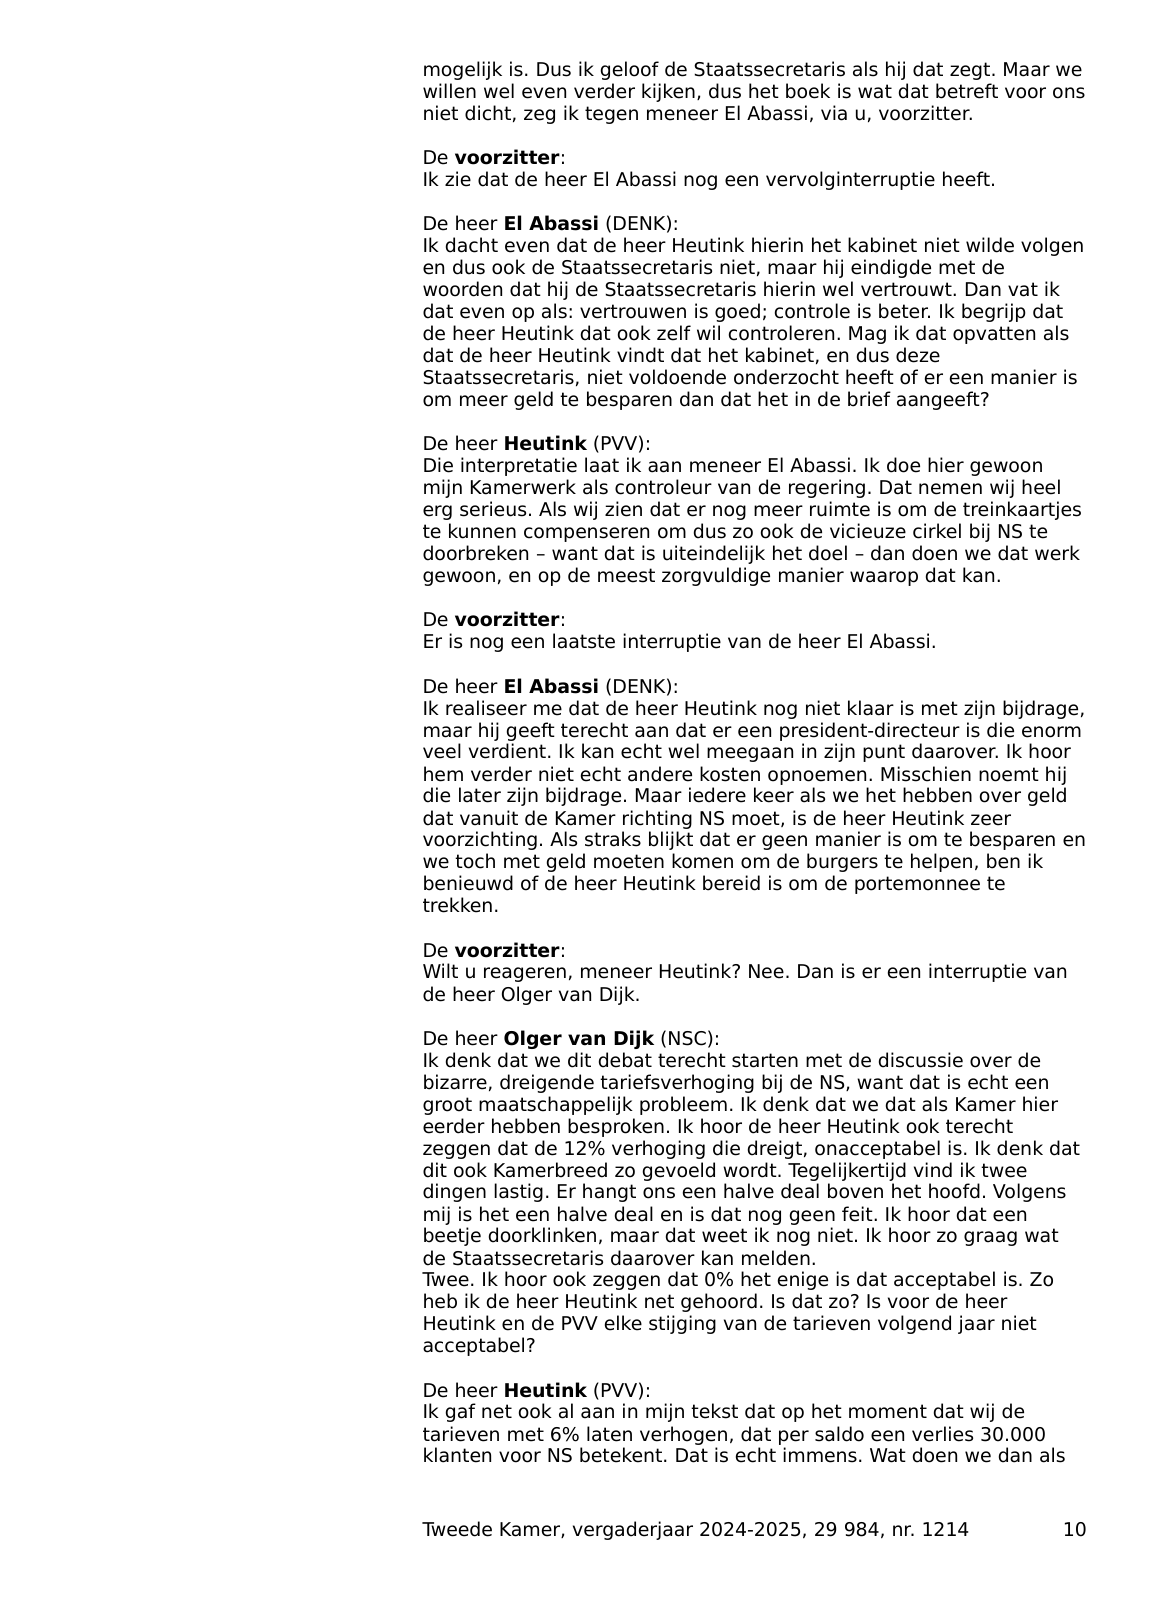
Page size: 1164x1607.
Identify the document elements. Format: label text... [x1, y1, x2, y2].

text Er is nog een laatste interruptie van de heer El Abassi. [422, 631, 1087, 653]
text De heer El Abassi (DENK): [422, 676, 1087, 697]
text De voorzitter: [422, 939, 1087, 961]
text Wilt u reageren, meneer Heutink? Nee. Dan is er een interruptie van de heer Olger van Dijk. [422, 961, 1087, 1005]
text Ik denk dat we dit debat terecht starten met de discussie over de bizarre, dreigende tariefsverhoging bij de NS, want dat is echt een groot maatschappelijk probleem. Ik denk dat we dat als Kamer hier eerder hebben besproken. Ik hoor de heer Heutink ook terecht zeggen dat de 12% verhoging die dreigt, onacceptabel is. Ik denk dat dit ook Kamerbreed zo gevoeld wordt. Tegelijkertijd vind ik twee dingen lastig. Er hangt ons een halve deal boven het hoofd. Volgens mij is het een halve deal en is dat nog geen feit. Ik hoor dat een beetje doorklinken, maar dat weet ik nog niet. Ik hoor zo graag wat de Staatssecretaris daarover kan melden. [422, 1049, 1087, 1269]
text mogelijk is. Dus ik geloof de Staatssecretaris als hij dat zegt. Maar we willen wel even verder kijken, dus het boek is wat dat betreft voor ons niet dicht, zeg ik tegen meneer El Abassi, via u, voorzitter. [422, 59, 1087, 125]
text De voorzitter: [422, 609, 1087, 631]
text De heer Heutink (PVV): [422, 1379, 1087, 1401]
text Ik dacht even dat de heer Heutink hierin het kabinet niet wilde volgen en dus ook de Staatssecretaris niet, maar hij eindigde met de woorden dat hij de Staatssecretaris hierin wel vertrouwt. Dan vat ik dat even op als: vertrouwen is goed; controle is beter. Ik begrijp dat de heer Heutink dat ook zelf wil controleren. Mag ik dat opvatten als dat de heer Heutink vindt dat het kabinet, en dus deze Staatssecretaris, niet voldoende onderzocht heeft of er een manier is om meer geld te besparen dan dat het in de brief aangeeft? [422, 235, 1087, 411]
text Ik zie dat de heer El Abassi nog een vervolginterruptie heeft. [422, 169, 1087, 191]
text De heer El Abassi (DENK): [422, 213, 1087, 235]
text De heer Heutink (PVV): [422, 433, 1087, 455]
text Ik gaf net ook al aan in mijn tekst dat op het moment dat wij de tarieven met 6% laten verhogen, dat per saldo een verlies 30.000 klanten voor NS betekent. Dat is echt immens. Wat doen we dan als [422, 1401, 1087, 1467]
text De heer Olger van Dijk (NSC): [422, 1028, 1087, 1049]
text Twee. Ik hoor ook zeggen dat 0% het enige is dat acceptabel is. Zo heb ik de heer Heutink net gehoord. Is dat zo? Is voor de heer Heutink en de PVV elke stijging van de tarieven volgend jaar niet acceptabel? [422, 1269, 1087, 1357]
text Die interpretatie laat ik aan meneer El Abassi. Ik doe hier gewoon mijn Kamerwerk als controleur van de regering. Dat nemen wij heel erg serieus. Als wij zien dat er nog meer ruimte is om de treinkaartjes te kunnen compenseren om dus zo ook de vicieuze cirkel bij NS te doorbreken – want dat is uiteindelijk het doel – dan doen we dat werk gewoon, en op de meest zorgvuldige manier waarop dat kan. [422, 455, 1087, 587]
text De voorzitter: [422, 147, 1087, 169]
text Ik realiseer me dat de heer Heutink nog niet klaar is met zijn bijdrage, maar hij geeft terecht aan dat er een president-directeur is die enorm veel verdient. Ik kan echt wel meegaan in zijn punt daarover. Ik hoor hem verder niet echt andere kosten opnoemen. Misschien noemt hij die later zijn bijdrage. Maar iedere keer als we het hebben over geld dat vanuit de Kamer richting NS moet, is de heer Heutink zeer voorzichting. Als straks blijkt dat er geen manier is om te besparen en we toch met geld moeten komen om de burgers te helpen, ben ik benieuwd of de heer Heutink bereid is om de portemonnee te trekken. [422, 697, 1087, 917]
